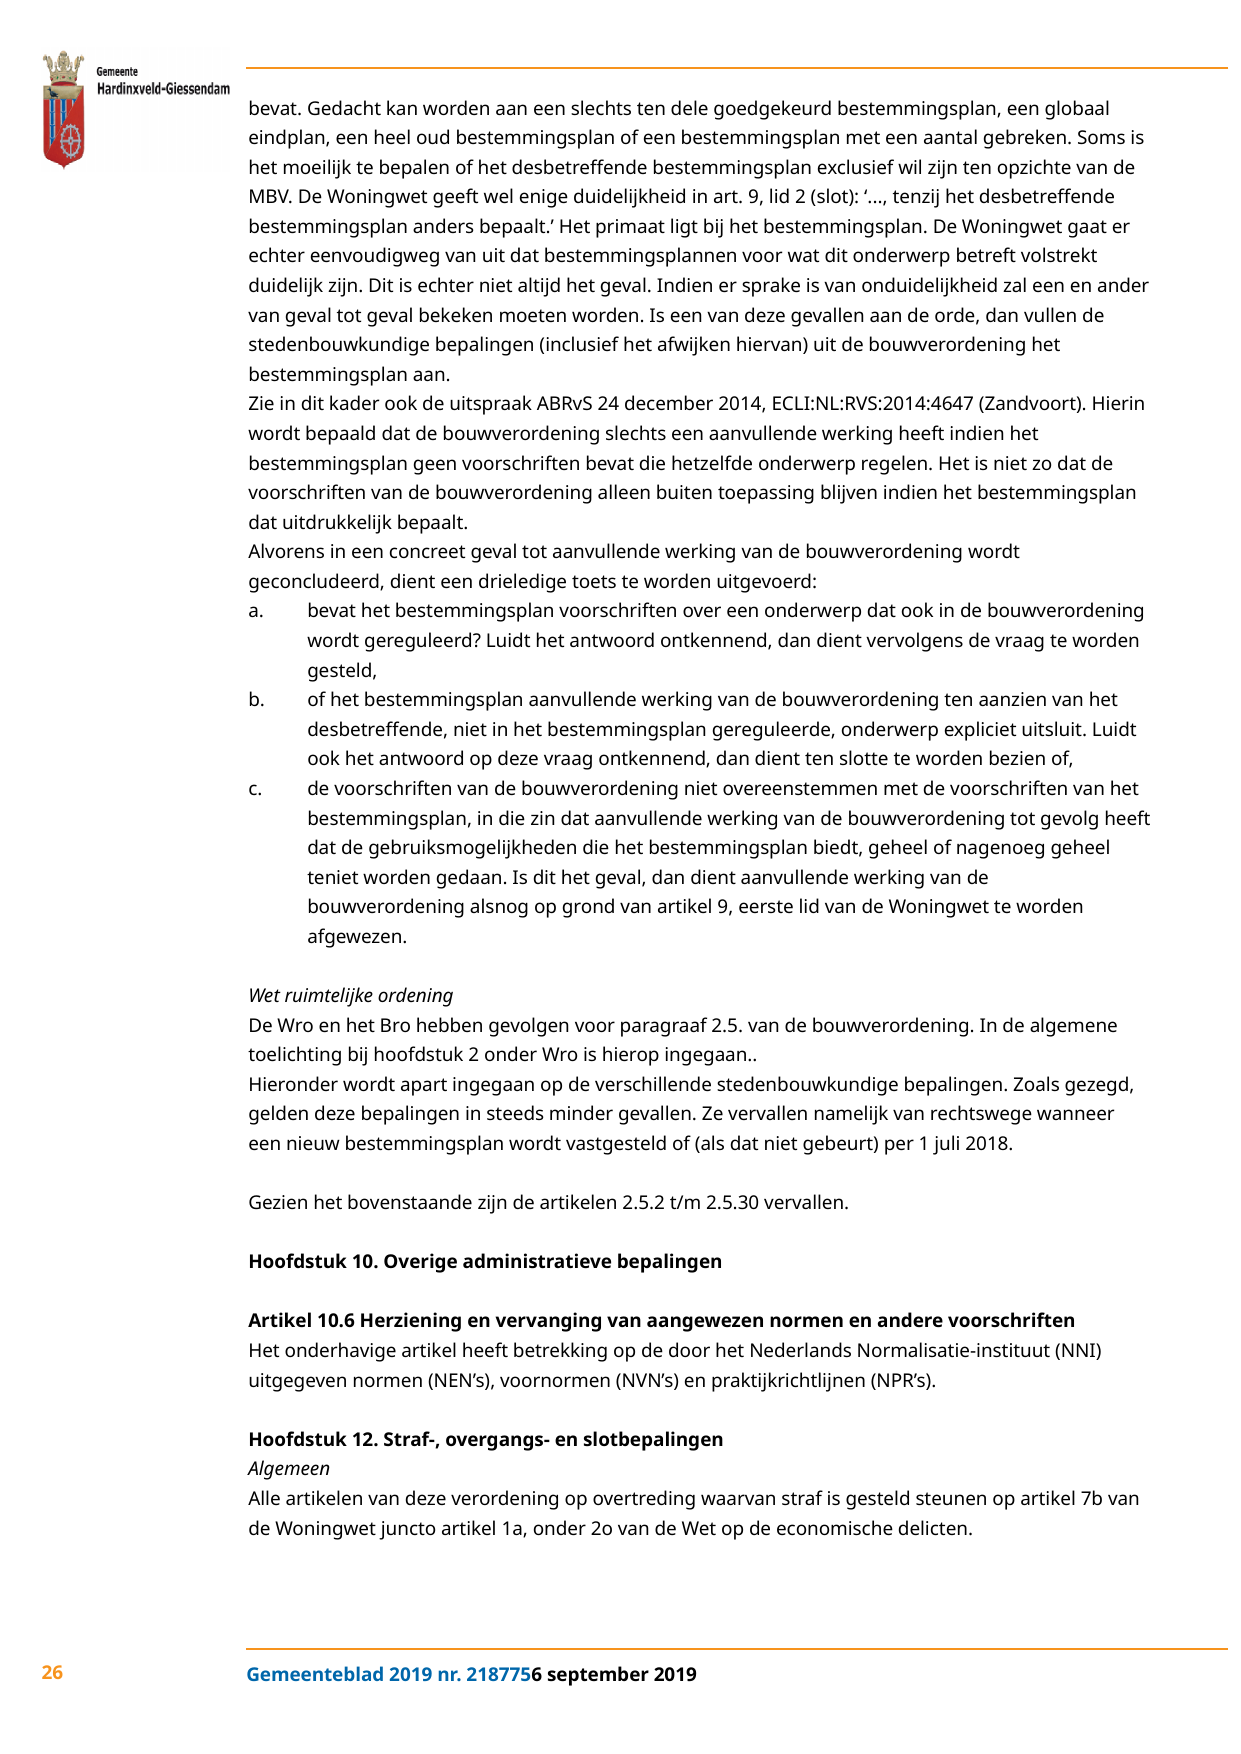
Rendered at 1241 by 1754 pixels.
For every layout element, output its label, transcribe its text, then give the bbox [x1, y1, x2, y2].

text Alvorens in een concreet geval tot aanvullende werking van de bouwverordening wordt geconcludeerd, dient een drieledige toets te worden uitgevoerd: [248, 538, 1152, 594]
text Hoofdstuk 12. Straf-, overgangs- en slotbepalingen [248, 1426, 1152, 1452]
text bevat. Gedacht kan worden aan een slechts ten dele goedgekeurd bestemmingsplan, een globaal eindplan, een heel oud bestemmingsplan of een bestemmingsplan met een aantal gebreken. Soms is het moeilijk te bepalen of het desbetreffende bestemmingsplan exclusief wil zijn ten opzichte van de MBV. De Woningwet geeft wel enige duidelijkheid in art. 9, lid 2 (slot): ‘..., tenzij het desbetreffende bestemmingsplan anders bepaalt.’ Het primaat ligt bij het bestemmingsplan. De Woningwet gaat er echter eenvoudigweg van uit dat bestemmingsplannen voor wat dit onderwerp betreft volstrekt duidelijk zijn. Dit is echter niet altijd het geval. Indien er sprake is van onduidelijkheid zal een en ander van geval tot geval bekeken moeten worden. Is een van deze gevallen aan de orde, dan vullen de stedenbouwkundige bepalingen (inclusief het afwijken hiervan) uit de bouwverordening het bestemmingsplan aan. [248, 95, 1152, 387]
text Hoofdstuk 10. Overige administratieve bepalingen [248, 1248, 1152, 1274]
text Gezien het bovenstaande zijn de artikelen 2.5.2 t/m 2.5.30 vervallen. [248, 1189, 1152, 1215]
picture [41, 47, 231, 172]
text Het onderhavige artikel heeft betrekking op de door het Nederlands Normalisatie-instituut (NNI) uitgegeven normen (NEN’s), voornormen (NVN’s) en praktijkrichtlijnen (NPR’s). [248, 1337, 1152, 1393]
text Alle artikelen van deze verordening op overtreding waarvan straf is gesteld steunen op artikel 7b van de Woningwet juncto artikel 1a, onder 2o van de Wet op de economische delicten. [248, 1485, 1152, 1541]
text De Wro en het Bro hebben gevolgen voor paragraaf 2.5. van de bouwverordening. In de algemene toelichting bij hoofdstuk 2 onder Wro is hierop ingegaan.. [248, 1012, 1152, 1067]
text Wet ruimtelijke ordening [248, 982, 1152, 1008]
text Artikel 10.6 Herziening en vervanging van aangewezen normen en andere voorschriften [248, 1308, 1152, 1333]
list de voorschriften van de bouwverordening niet overeenstemmen met de voorschriften van het bestemmingsplan, in die zin dat aanvullende werking van de bouwverordening tot gevolg heeft dat de gebruiksmogelijkheden die het bestemmingsplan biedt, geheel of nagenoeg geheel teniet worden gedaan. Is dit het geval, dan dient aanvullende werking van de bouwverordening alsnog op grond van artikel 9, eerste lid van de Woningwet te worden afgewezen. [248, 775, 1152, 949]
list of het bestemmingsplan aanvullende werking van de bouwverordening ten aanzien van het desbetreffende, niet in het bestemmingsplan gereguleerde, onderwerp expliciet uitsluit. Luidt ook het antwoord op deze vraag ontkennend, dan dient ten slotte te worden bezien of, [248, 686, 1152, 771]
list bevat het bestemmingsplan voorschriften over een onderwerp dat ook in de bouwverordening wordt gereguleerd? Luidt het antwoord ontkennend, dan dient vervolgens de vraag te worden gesteld, [248, 598, 1152, 683]
text Zie in dit kader ook de uitspraak ABRvS 24 december 2014, ECLI:NL:RVS:2014:4647 (Zandvoort). Hierin wordt bepaald dat de bouwverordening slechts een aanvullende werking heeft indien het bestemmingsplan geen voorschriften bevat die hetzelfde onderwerp regelen. Het is niet zo dat de voorschriften van de bouwverordening alleen buiten toepassing blijven indien het bestemmingsplan dat uitdrukkelijk bepaalt. [248, 391, 1152, 535]
text Hieronder wordt apart ingegaan op de verschillende stedenbouwkundige bepalingen. Zoals gezegd, gelden deze bepalingen in steeds minder gevallen. Ze vervallen namelijk van rechtswege wanneer een nieuw bestemmingsplan wordt vastgesteld of (als dat niet gebeurt) per 1 juli 2018. [248, 1071, 1152, 1156]
text Algemeen [248, 1456, 1152, 1481]
